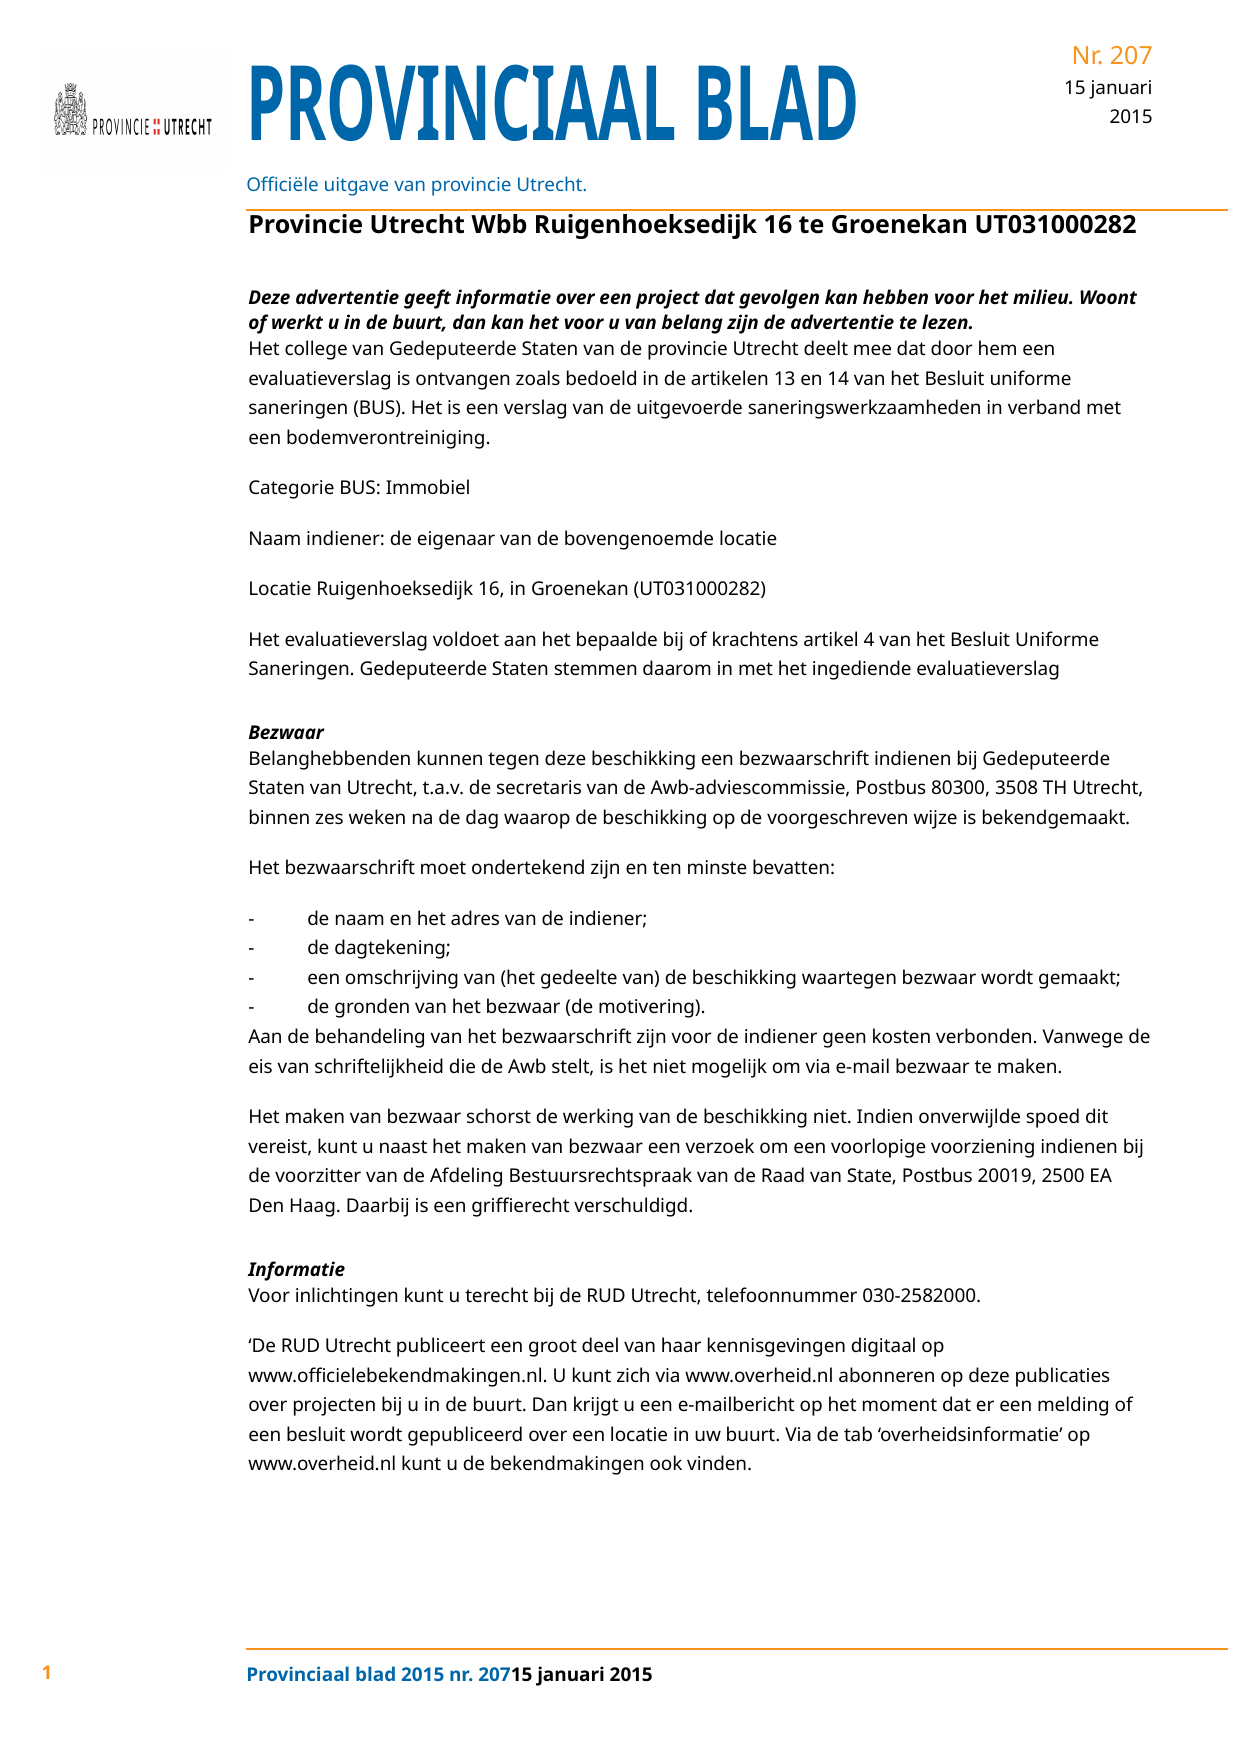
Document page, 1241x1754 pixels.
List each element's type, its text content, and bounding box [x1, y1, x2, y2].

text Het maken van bezwaar schorst de werking van de beschikking niet. Indien onverwijlde spoed dit vereist, kunt u naast het maken van bezwaar een verzoek om een voorlopige voorziening indienen bij de voorzitter van de Afdeling Bestuursrechtspraak van de Raad van State, Postbus 20019, 2500 EA Den Haag. Daarbij is een griffierecht verschuldigd. [248, 1103, 1152, 1218]
list de naam en het adres van de indiener; [248, 905, 1152, 931]
list de dagtekening; [248, 934, 1152, 960]
text Informatie [248, 1256, 1152, 1282]
text Voor inlichtingen kunt u terecht bij de RUD Utrecht, telefoonnummer 030-2582000. [248, 1282, 1152, 1307]
text Deze advertentie geeft informatie over een project dat gevolgen kan hebben voor het milieu. Woont of werkt u in de buurt, dan kan het voor u van belang zijn de advertentie te lezen. [248, 284, 1152, 335]
text Het evaluatieverslag voldoet aan het bepaalde bij of krachtens artikel 4 van het Besluit Uniforme Saneringen. Gedeputeerde Staten stemmen daarom in met het ingediende evaluatieverslag [248, 626, 1152, 681]
text Categorie BUS: Immobiel [248, 474, 1152, 500]
text Het college van Gedeputeerde Staten van de provincie Utrecht deelt mee dat door hem een evaluatieverslag is ontvangen zoals bedoeld in de artikelen 13 en 14 van het Besluit uniforme saneringen (BUS). Het is een verslag van de uitgevoerde saneringswerkzaamheden in verband met een bodemverontreiniging. [248, 335, 1152, 450]
text Locatie Ruigenhoeksedijk 16, in Groenekan (UT031000282) [248, 575, 1152, 601]
text Het bezwaarschrift moet ondertekend zijn en ten minste bevatten: [248, 854, 1152, 880]
picture [41, 47, 231, 172]
text ‘De RUD Utrecht publiceert een groot deel van haar kennisgevingen digitaal op www.officielebekendmakingen.nl. U kunt zich via www.overheid.nl abonneren op deze publicaties over projecten bij u in de buurt. Dan krijgt u een e-mailbericht op het moment dat er een melding of een besluit wordt gepubliceerd over een locatie in uw buurt. Via de tab ‘overheidsinformatie’ op www.overheid.nl kunt u de bekendmakingen ook vinden. [248, 1332, 1152, 1476]
text Provincie Utrecht Wbb Ruigenhoeksedijk 16 te Groenekan UT031000282 [248, 211, 1152, 241]
text Bezwaar [248, 719, 1152, 745]
text Belanghebbenden kunnen tegen deze beschikking een bezwaarschrift indienen bij Gedeputeerde Staten van Utrecht, t.a.v. de secretaris van de Awb-adviescommissie, Postbus 80300, 3508 TH Utrecht, binnen zes weken na de dag waarop de beschikking op de voorgeschreven wijze is bekendgemaakt. [248, 745, 1152, 830]
text Naam indiener: de eigenaar van de bovengenoemde locatie [248, 525, 1152, 551]
text Aan de behandeling van het bezwaarschrift zijn voor de indiener geen kosten verbonden. Vanwege de eis van schriftelijkheid die de Awb stelt, is het niet mogelijk om via e-mail bezwaar te maken. [248, 1023, 1152, 1079]
list de gronden van het bezwaar (de motivering). [248, 994, 1152, 1019]
list een omschrijving van (het gedeelte van) de beschikking waartegen bezwaar wordt gemaakt; [248, 964, 1152, 990]
